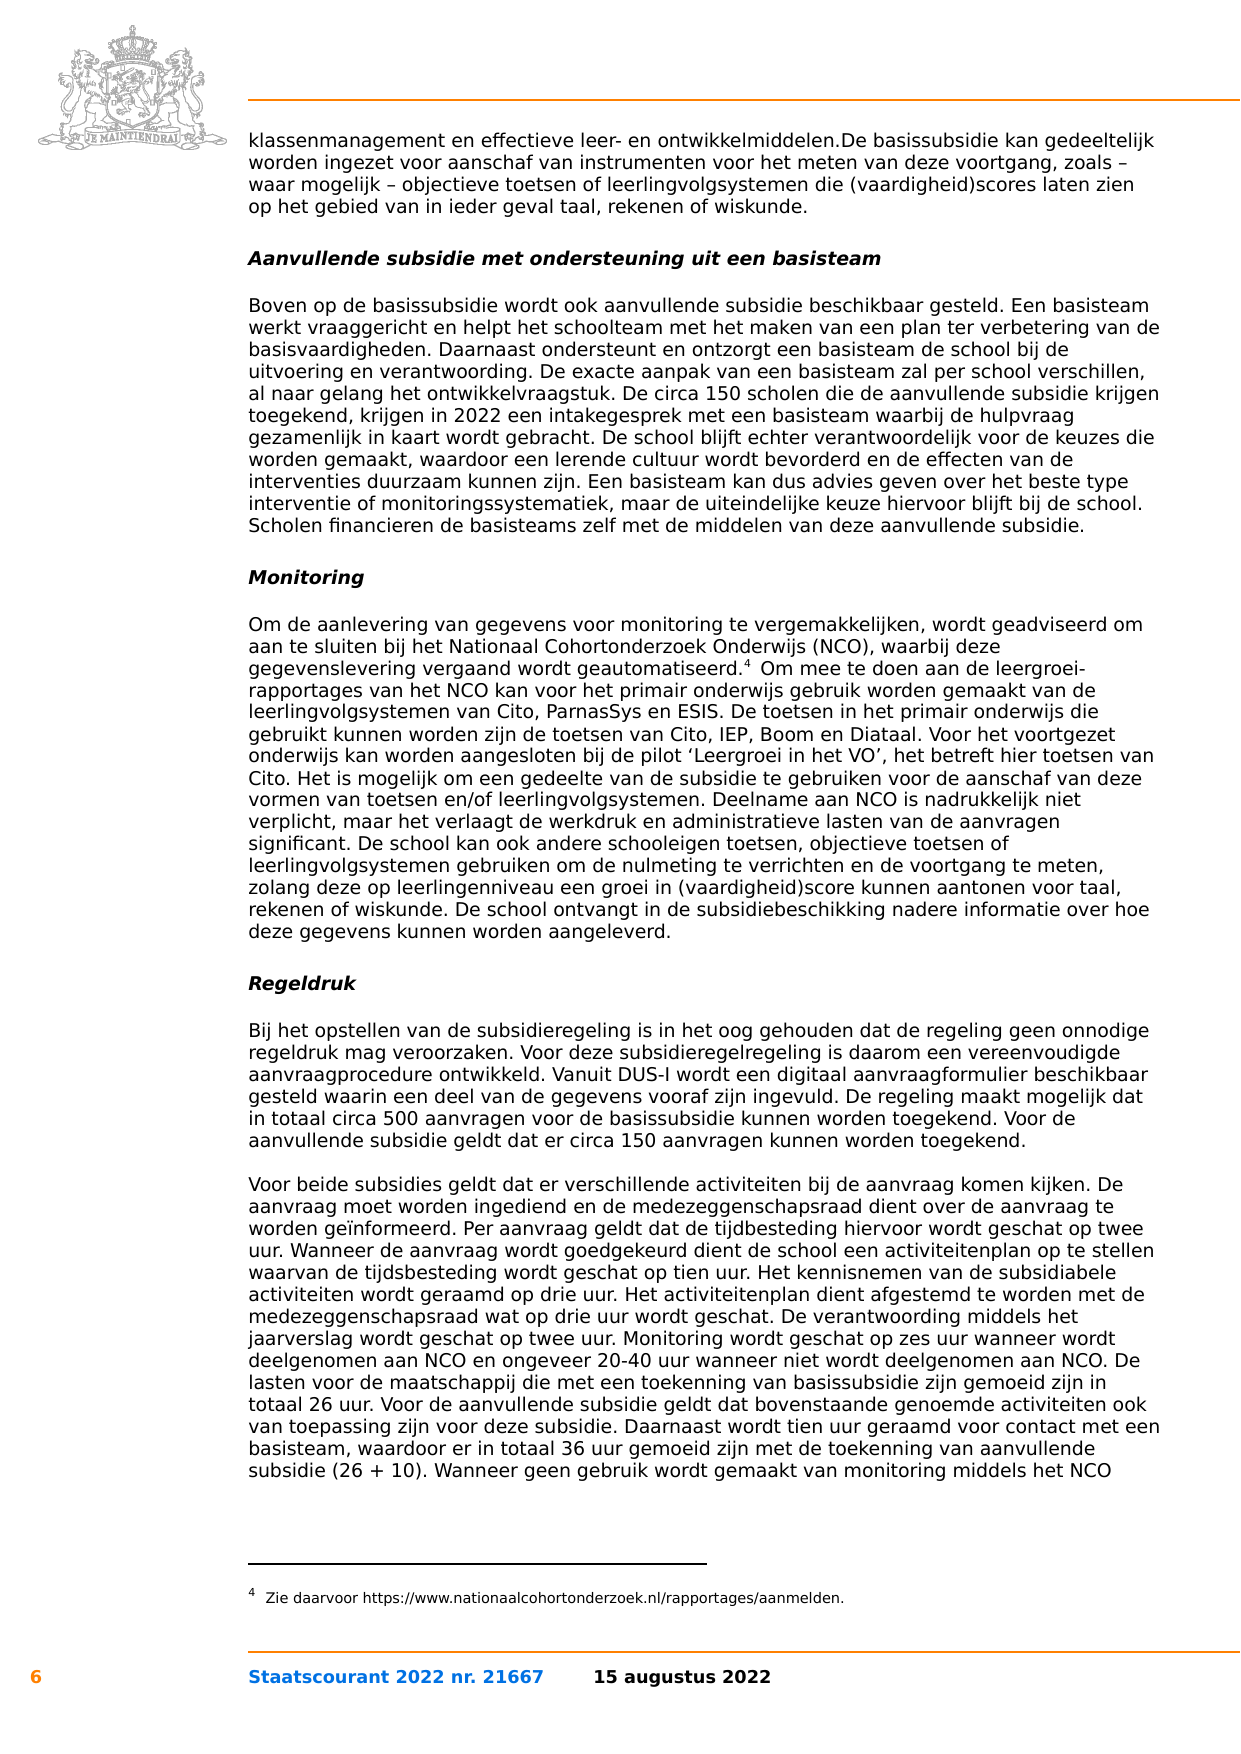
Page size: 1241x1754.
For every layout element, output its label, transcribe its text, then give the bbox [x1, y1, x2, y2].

text Zie daarvoor https://www.nationaalcohortonderzoek.nl/rapportages/aanmelden. [248, 1586, 1163, 1608]
text Boven op de basissubsidie wordt ook aanvullende subsidie beschikbaar gesteld. Een basisteam werkt vraaggericht en helpt het schoolteam met het maken van een plan ter verbetering van de basisvaardigheden. Daarnaast ondersteunt en ontzorgt een basisteam de school bij de uitvoering en verantwoording. De exacte aanpak van een basisteam zal per school verschillen, al naar gelang het ontwikkelvraagstuk. De circa 150 scholen die de aanvullende subsidie krijgen toegekend, krijgen in 2022 een intakegesprek met een basisteam waarbij de hulpvraag gezamenlijk in kaart wordt gebracht. De school blijft echter verantwoordelijk voor de keuzes die worden gemaakt, waardoor een lerende cultuur wordt bevorderd en de effecten van de interventies duurzaam kunnen zijn. Een basisteam kan dus advies geven over het beste type interventie of monitoringssystematiek, maar de uiteindelijke keuze hiervoor blijft bij de school. Scholen financieren de basisteams zelf met de middelen van deze aanvullende subsidie. [248, 295, 1163, 537]
subtitle Regeldruk [248, 973, 1163, 995]
subtitle Monitoring [248, 567, 1163, 588]
text klassenmanagement en effectieve leer- en ontwikkelmiddelen.De basissubsidie kan gedeeltelijk worden ingezet voor aanschaf van instrumenten voor het meten van deze voortgang, zoals – waar mogelijk – objectieve toetsen of leerlingvolgsystemen die (vaardigheid)scores laten zien op het gebied van in ieder geval taal, rekenen of wiskunde. [248, 130, 1163, 218]
picture [38, 25, 227, 150]
text Bij het opstellen van de subsidieregeling is in het oog gehouden dat de regeling geen onnodige regeldruk mag veroorzaken. Voor deze subsidieregelregeling is daarom een vereenvoudigde aanvraagprocedure ontwikkeld. Vanuit DUS-I wordt een digitaal aanvraagformulier beschikbaar gesteld waarin een deel van de gegevens vooraf zijn ingevuld. De regeling maakt mogelijk dat in totaal circa 500 aanvragen voor de basissubsidie kunnen worden toegekend. Voor de aanvullende subsidie geldt dat er circa 150 aanvragen kunnen worden toegekend. [248, 1020, 1163, 1152]
text Om de aanlevering van gegevens voor monitoring te vergemakkelijken, wordt geadviseerd om aan te sluiten bij het Nationaal Cohortonderzoek Onderwijs (NCO), waarbij deze gegevenslevering vergaand wordt geautomatiseerd. Om mee te doen aan de leergroei-rapportages van het NCO kan voor het primair onderwijs gebruik worden gemaakt van de leerlingvolgsystemen van Cito, ParnasSys en ESIS. De toetsen in het primair onderwijs die gebruikt kunnen worden zijn de toetsen van Cito, IEP, Boom en Diataal. Voor het voortgezet onderwijs kan worden aangesloten bij de pilot ‘Leergroei in het VO’, het betreft hier toetsen van Cito. Het is mogelijk om een gedeelte van de subsidie te gebruiken voor de aanschaf van deze vormen van toetsen en/of leerlingvolgsystemen. Deelname aan NCO is nadrukkelijk niet verplicht, maar het verlaagt de werkdruk en administratieve lasten van de aanvragen significant. De school kan ook andere schooleigen toetsen, objectieve toetsen of leerlingvolgsystemen gebruiken om de nulmeting te verrichten en de voortgang te meten, zolang deze op leerlingenniveau een groei in (vaardigheid)score kunnen aantonen voor taal, rekenen of wiskunde. De school ontvangt in de subsidiebeschikking nadere informatie over hoe deze gegevens kunnen worden aangeleverd. [248, 613, 1163, 943]
text Voor beide subsidies geldt dat er verschillende activiteiten bij de aanvraag komen kijken. De aanvraag moet worden ingediend en de medezeggenschapsraad dient over de aanvraag te worden geïnformeerd. Per aanvraag geldt dat de tijdbesteding hiervoor wordt geschat op twee uur. Wanneer de aanvraag wordt goedgekeurd dient de school een activiteitenplan op te stellen waarvan de tijdsbesteding wordt geschat op tien uur. Het kennisnemen van de subsidiabele activiteiten wordt geraamd op drie uur. Het activiteitenplan dient afgestemd te worden met de medezeggenschapsraad wat op drie uur wordt geschat. De verantwoording middels het jaarverslag wordt geschat op twee uur. Monitoring wordt geschat op zes uur wanneer wordt deelgenomen aan NCO en ongeveer 20-40 uur wanneer niet wordt deelgenomen aan NCO. De lasten voor de maatschappij die met een toekenning van basissubsidie zijn gemoeid zijn in totaal 26 uur. Voor de aanvullende subsidie geldt dat bovenstaande genoemde activiteiten ook van toepassing zijn voor deze subsidie. Daarnaast wordt tien uur geraamd voor contact met een basisteam, waardoor er in totaal 36 uur gemoeid zijn met de toekenning van aanvullende subsidie (26 + 10). Wanneer geen gebruik wordt gemaakt van monitoring middels het NCO [248, 1174, 1163, 1482]
subtitle Aanvullende subsidie met ondersteuning uit een basisteam [248, 248, 1163, 270]
